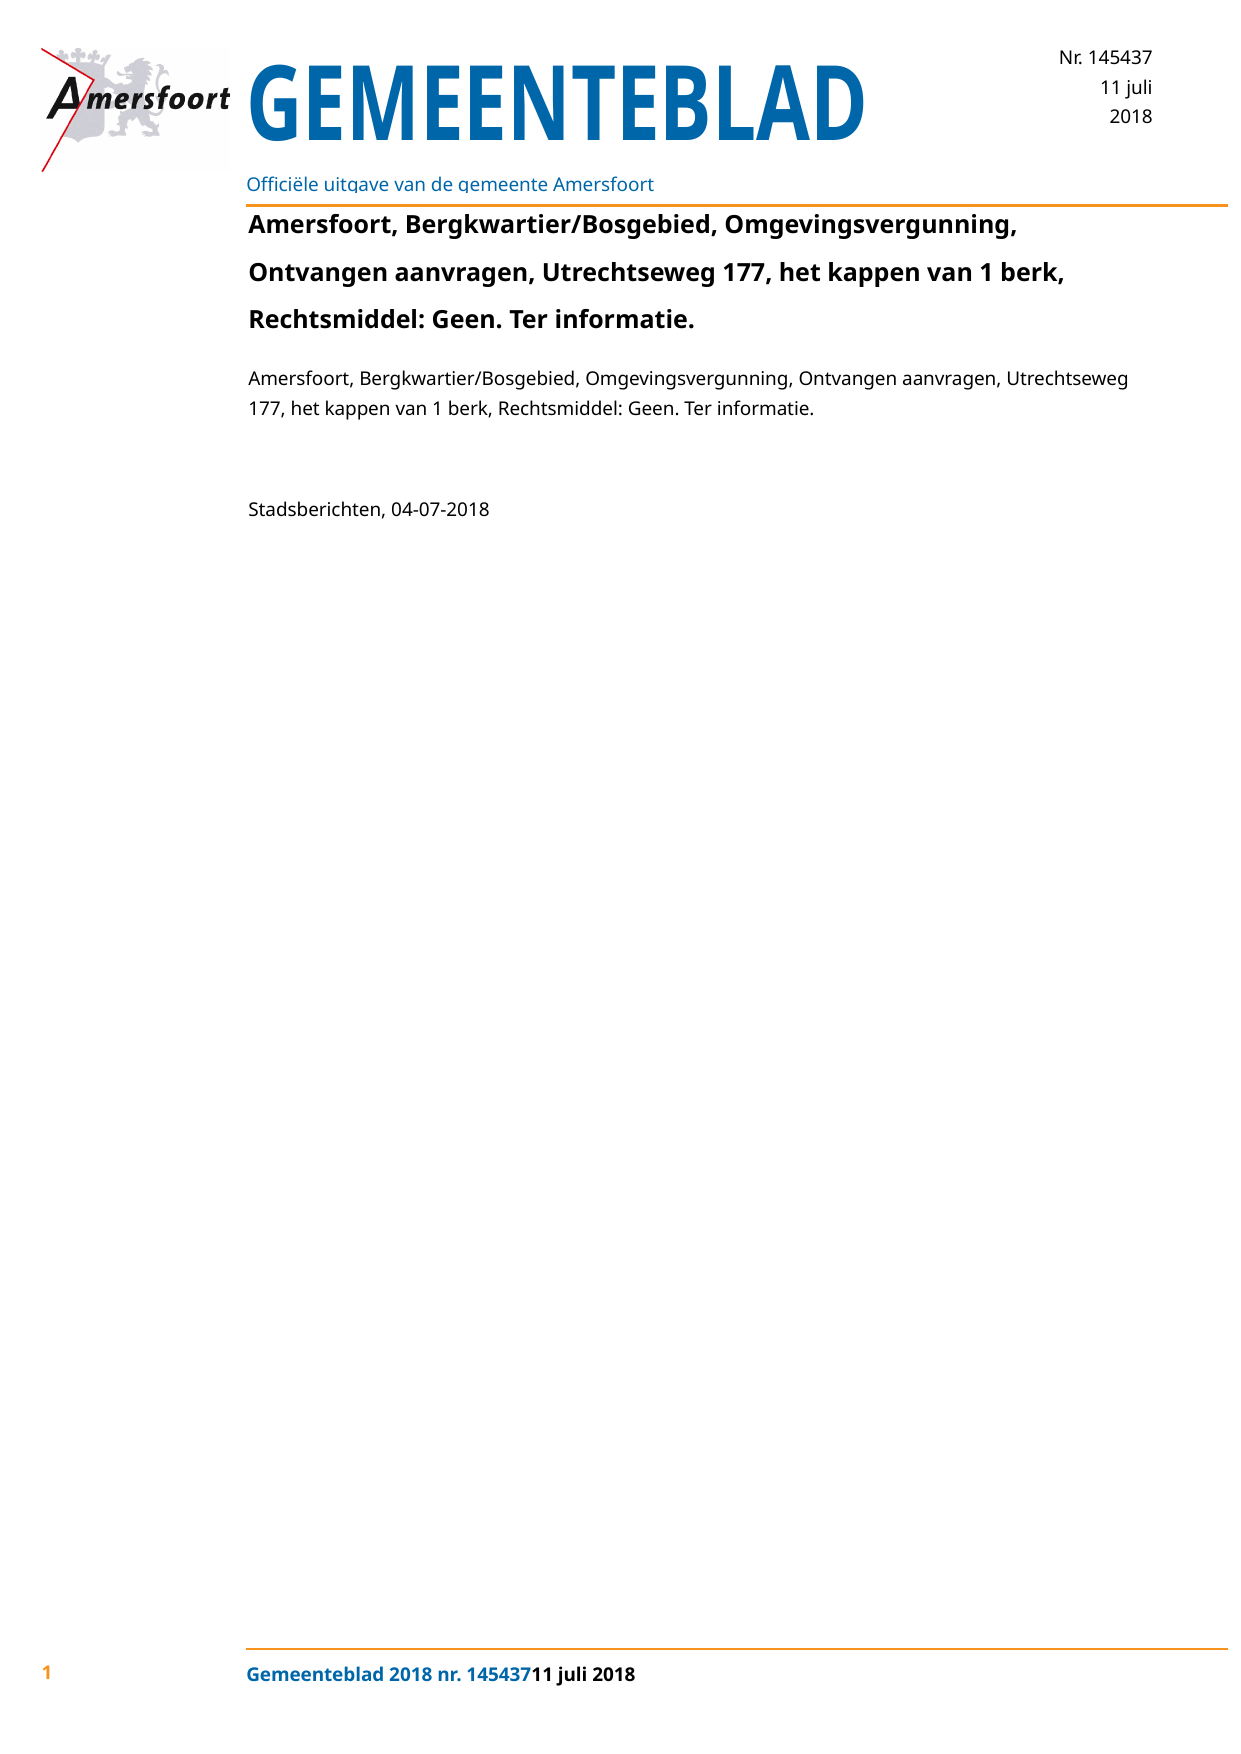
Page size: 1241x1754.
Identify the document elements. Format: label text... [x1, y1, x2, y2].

text Stadsberichten, 04-07-2018 [248, 496, 1152, 522]
picture [41, 47, 231, 172]
text Amersfoort, Bergkwartier/Bosgebied, Omgevingsvergunning, Ontvangen aanvragen, Utrechtseweg 177, het kappen van 1 berk, Rechtsmiddel: Geen. Ter informatie. [248, 207, 1152, 336]
text Amersfoort, Bergkwartier/Bosgebied, Omgevingsvergunning, Ontvangen aanvragen, Utrechtseweg 177, het kappen van 1 berk, Rechtsmiddel: Geen. Ter informatie. [248, 366, 1152, 421]
